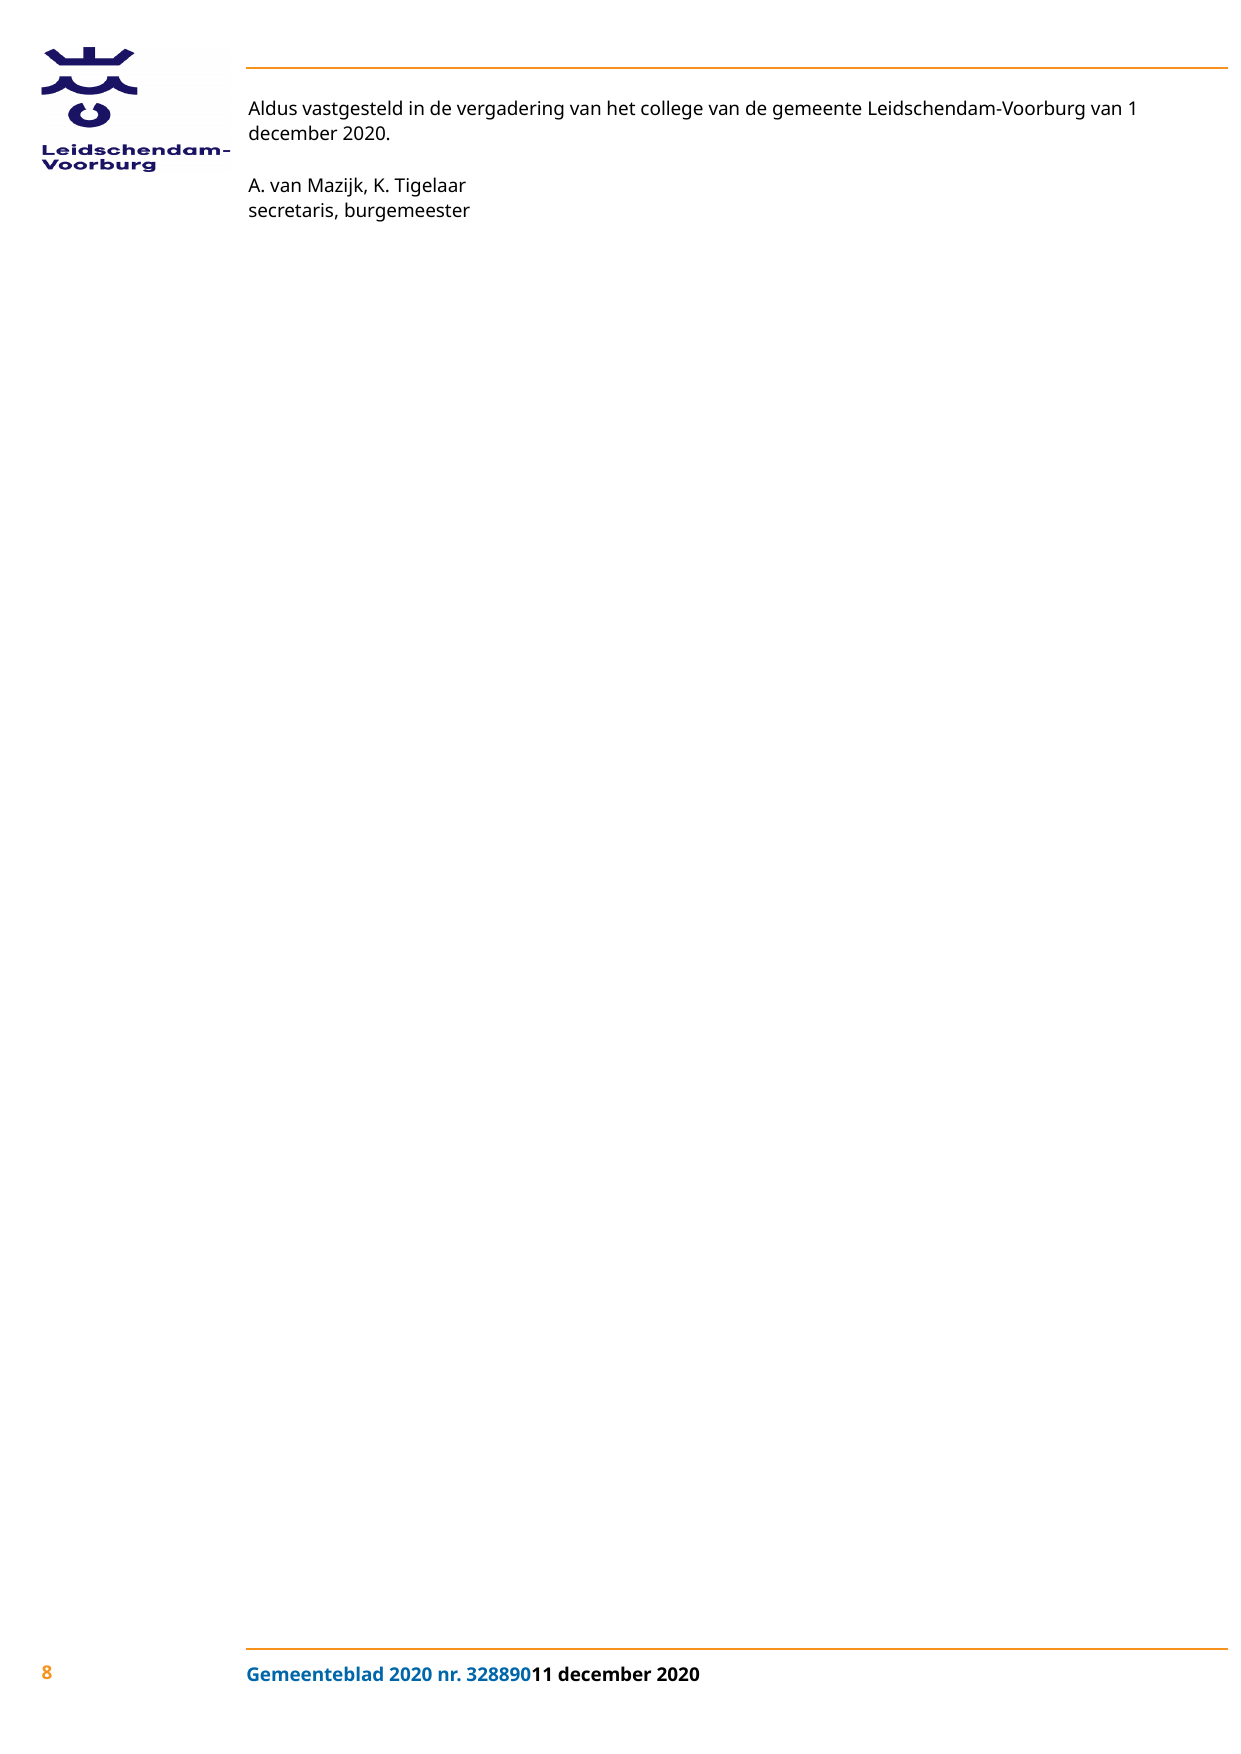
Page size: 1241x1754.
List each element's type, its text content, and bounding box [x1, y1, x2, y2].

text secretaris, burgemeester [248, 198, 1152, 223]
text A. van Mazijk, K. Tigelaar [248, 172, 1152, 198]
picture [41, 47, 231, 172]
text Aldus vastgesteld in de vergadering van het college van de gemeente Leidschendam-Voorburg van 1 december 2020. [248, 95, 1152, 146]
